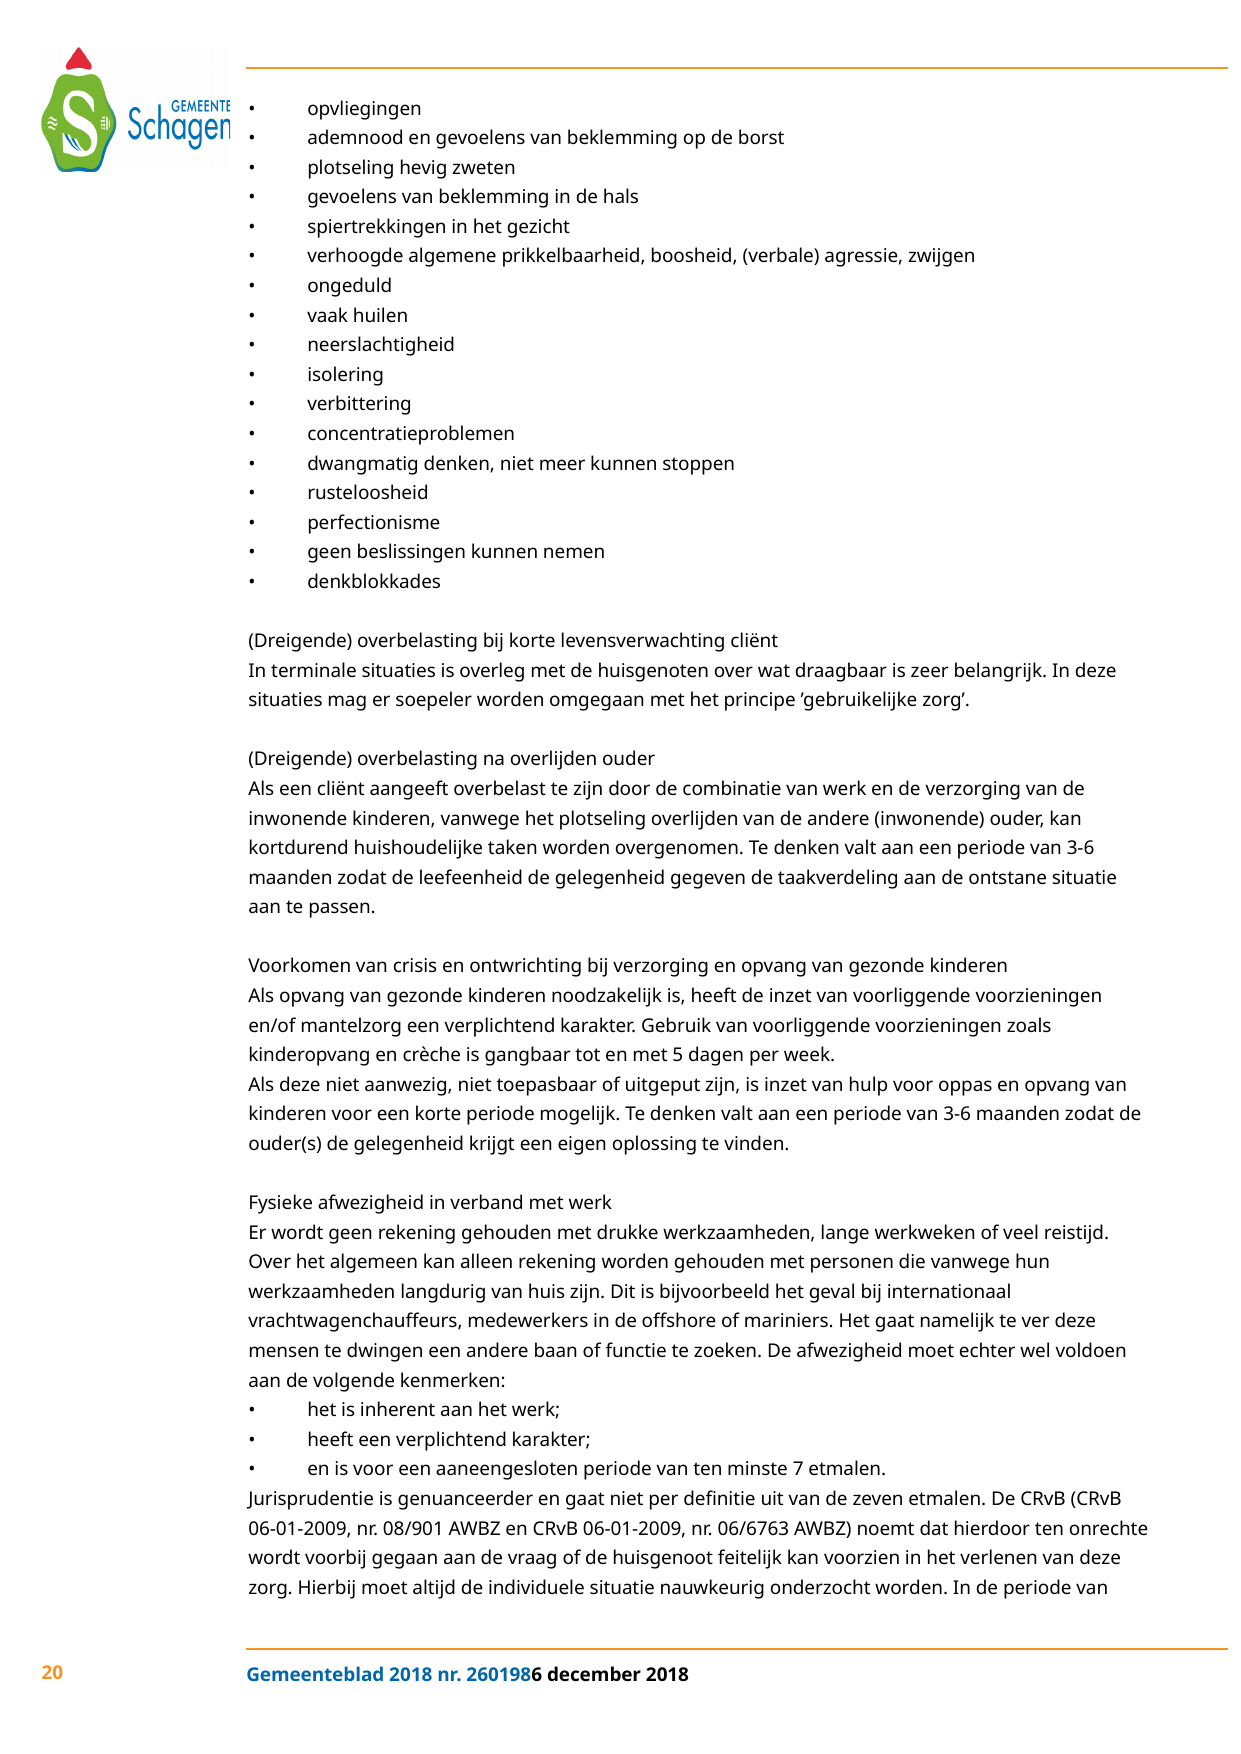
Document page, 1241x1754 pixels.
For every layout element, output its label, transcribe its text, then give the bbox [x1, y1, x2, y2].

list perfectionisme [248, 509, 1152, 535]
text Als een cliënt aangeeft overbelast te zijn door de combinatie van werk en de verzorging van de inwonende kinderen, vanwege het plotseling overlijden van de andere (inwonende) ouder, kan kortdurend huishoudelijke taken worden overgenomen. Te denken valt aan een periode van 3-6 maanden zodat de leefeenheid de gelegenheid gegeven de taakverdeling aan de ontstane situatie aan te passen. [248, 775, 1152, 919]
text Er wordt geen rekening gehouden met drukke werkzaamheden, lange werkweken of veel reistijd. Over het algemeen kan alleen rekening worden gehouden met personen die vanwege hun werkzaamheden langdurig van huis zijn. Dit is bijvoorbeeld het geval bij internationaal vrachtwagenchauffeurs, medewerkers in de offshore of mariniers. Het gaat namelijk te ver deze mensen te dwingen een andere baan of functie te zoeken. De afwezigheid moet echter wel voldoen aan de volgende kenmerken: [248, 1219, 1152, 1393]
list heeft een verplichtend karakter; [248, 1426, 1152, 1452]
list en is voor een aaneengesloten periode van ten minste 7 etmalen. [248, 1456, 1152, 1481]
list verbittering [248, 391, 1152, 416]
list concentratieproblemen [248, 420, 1152, 446]
text Fysieke afwezigheid in verband met werk [248, 1189, 1152, 1215]
list rusteloosheid [248, 479, 1152, 505]
picture [41, 47, 231, 172]
list denkblokkades [248, 568, 1152, 594]
list vaak huilen [248, 302, 1152, 328]
text (Dreigende) overbelasting na overlijden ouder [248, 746, 1152, 771]
list ongeduld [248, 272, 1152, 298]
list verhoogde algemene prikkelbaarheid, boosheid, (verbale) agressie, zwijgen [248, 243, 1152, 268]
text Voorkomen van crisis en ontwrichting bij verzorging en opvang van gezonde kinderen [248, 953, 1152, 978]
text Als deze niet aanwezig, niet toepasbaar of uitgeput zijn, is inzet van hulp voor oppas en opvang van kinderen voor een korte periode mogelijk. Te denken valt aan een periode van 3-6 maanden zodat de ouder(s) de gelegenheid krijgt een eigen oplossing te vinden. [248, 1071, 1152, 1156]
list spiertrekkingen in het gezicht [248, 213, 1152, 239]
list plotseling hevig zweten [248, 154, 1152, 180]
list geen beslissingen kunnen nemen [248, 538, 1152, 564]
list gevoelens van beklemming in de hals [248, 183, 1152, 209]
text Jurisprudentie is genuanceerder en gaat niet per definitie uit van de zeven etmalen. De CRvB (CRvB 06-01-2009, nr. 08/901 AWBZ en CRvB 06-01-2009, nr. 06/6763 AWBZ) noemt dat hierdoor ten onrechte wordt voorbij gegaan aan de vraag of de huisgenoot feitelijk kan voorzien in het verlenen van deze zorg. Hierbij moet altijd de individuele situatie nauwkeurig onderzocht worden. In de periode van [248, 1485, 1152, 1600]
list het is inherent aan het werk; [248, 1396, 1152, 1422]
list isolering [248, 361, 1152, 387]
text (Dreigende) overbelasting bij korte levensverwachting cliënt [248, 627, 1152, 653]
text In terminale situaties is overleg met de huisgenoten over wat draagbaar is zeer belangrijk. In deze situaties mag er soepeler worden omgegaan met het principe ’gebruikelijke zorg’. [248, 657, 1152, 712]
list dwangmatig denken, niet meer kunnen stoppen [248, 450, 1152, 476]
text Als opvang van gezonde kinderen noodzakelijk is, heeft de inzet van voorliggende voorzieningen en/of mantelzorg een verplichtend karakter. Gebruik van voorliggende voorzieningen zoals kinderopvang en crèche is gangbaar tot en met 5 dagen per week. [248, 982, 1152, 1067]
list ademnood en gevoelens van beklemming op de borst [248, 124, 1152, 150]
list neerslachtigheid [248, 331, 1152, 357]
list opvliegingen [248, 95, 1152, 121]
